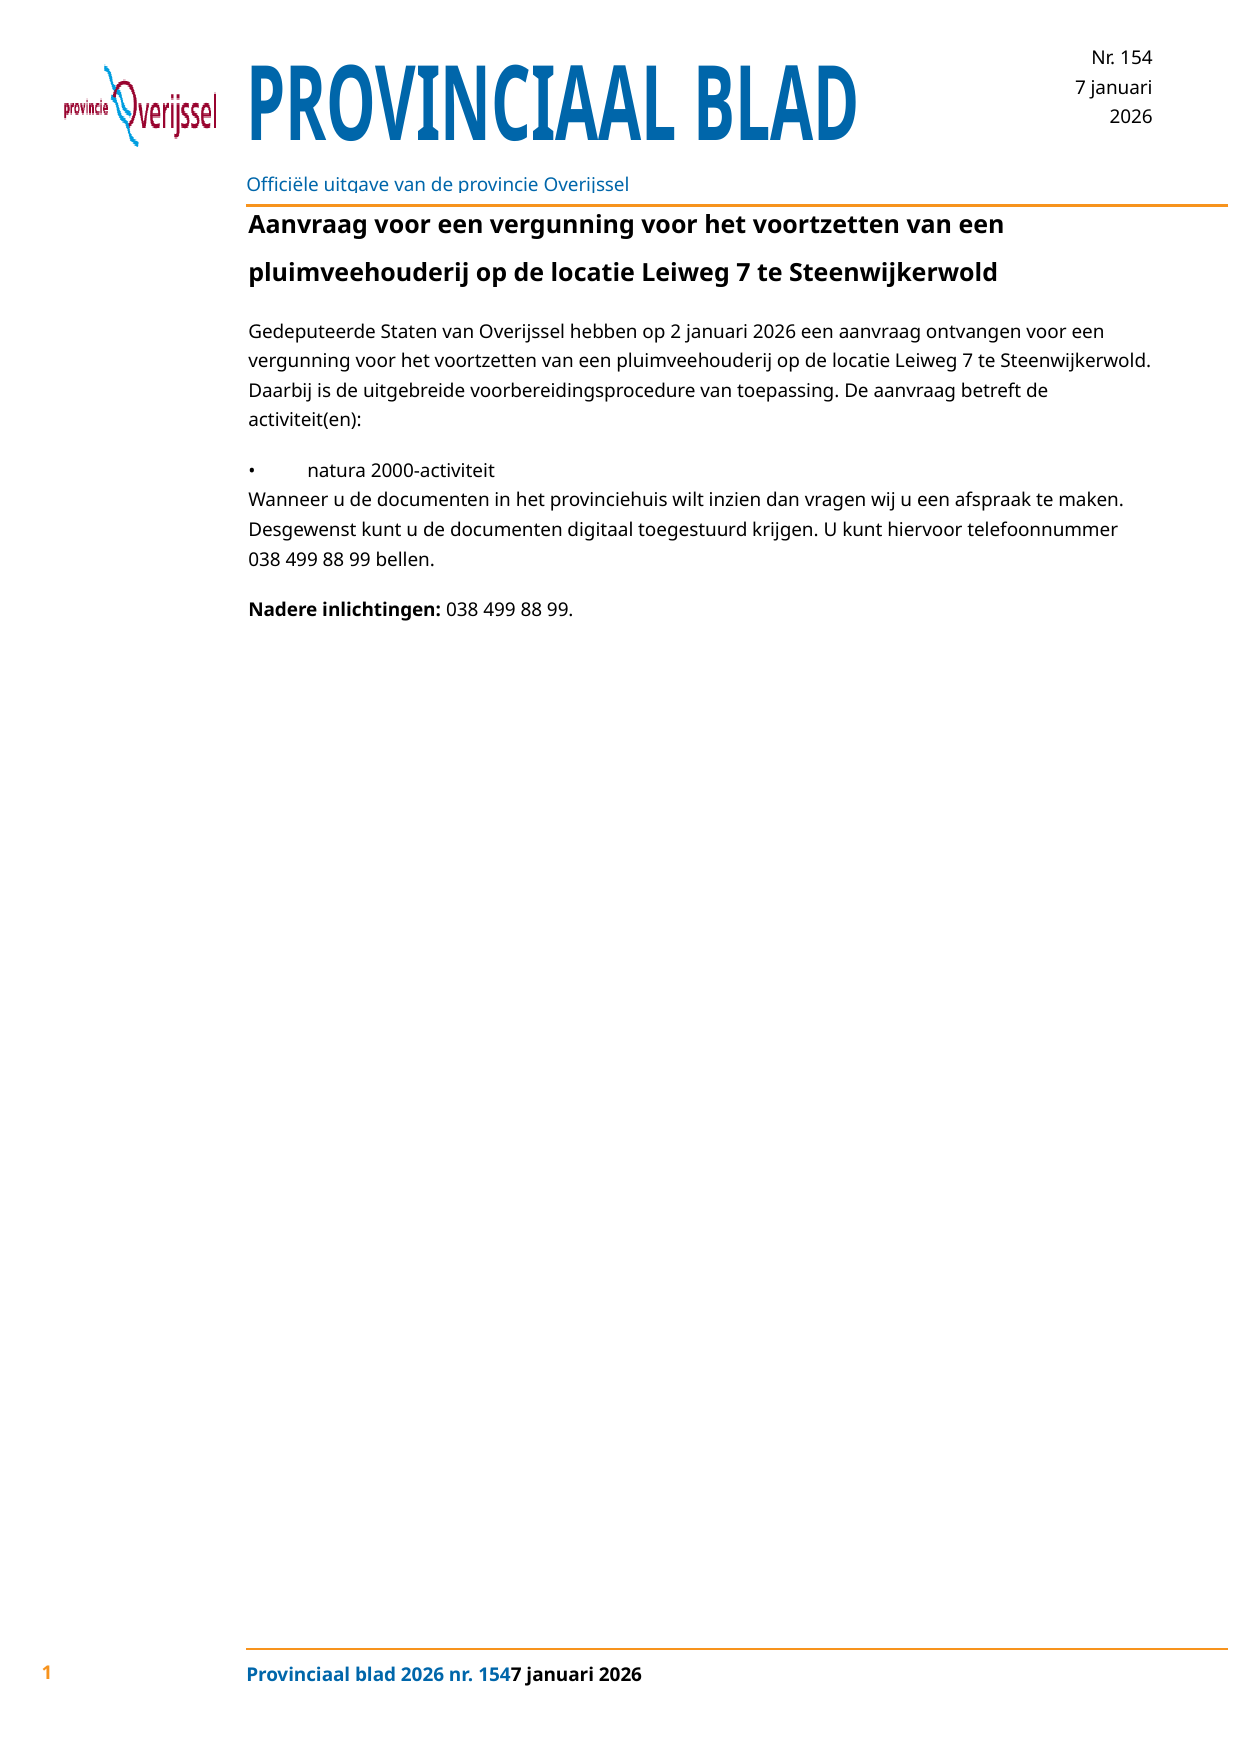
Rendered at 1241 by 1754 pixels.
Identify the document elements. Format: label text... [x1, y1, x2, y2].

text Wanneer u de documenten in het provinciehuis wilt inzien dan vragen wij u een afspraak te maken. Desgewenst kunt u de documenten digitaal toegestuurd krijgen. U kunt hiervoor telefoonnummer 038 499 88 99 bellen. [248, 487, 1152, 572]
text Aanvraag voor een vergunning voor het voortzetten van een pluimveehouderij op de locatie Leiweg 7 te Steenwijkerwold [248, 207, 1152, 288]
text Nadere inlichtingen: 038 499 88 99. [248, 596, 1152, 622]
list natura 2000-activiteit [248, 457, 1152, 483]
picture [41, 47, 231, 172]
text Gedeputeerde Staten van Overijssel hebben op 2 januari 2026 een aanvraag ontvangen voor een vergunning voor het voortzetten van een pluimveehouderij op de locatie Leiweg 7 te Steenwijkerwold. Daarbij is de uitgebreide voorbereidingsprocedure van toepassing. De aanvraag betreft de activiteit(en): [248, 318, 1152, 432]
